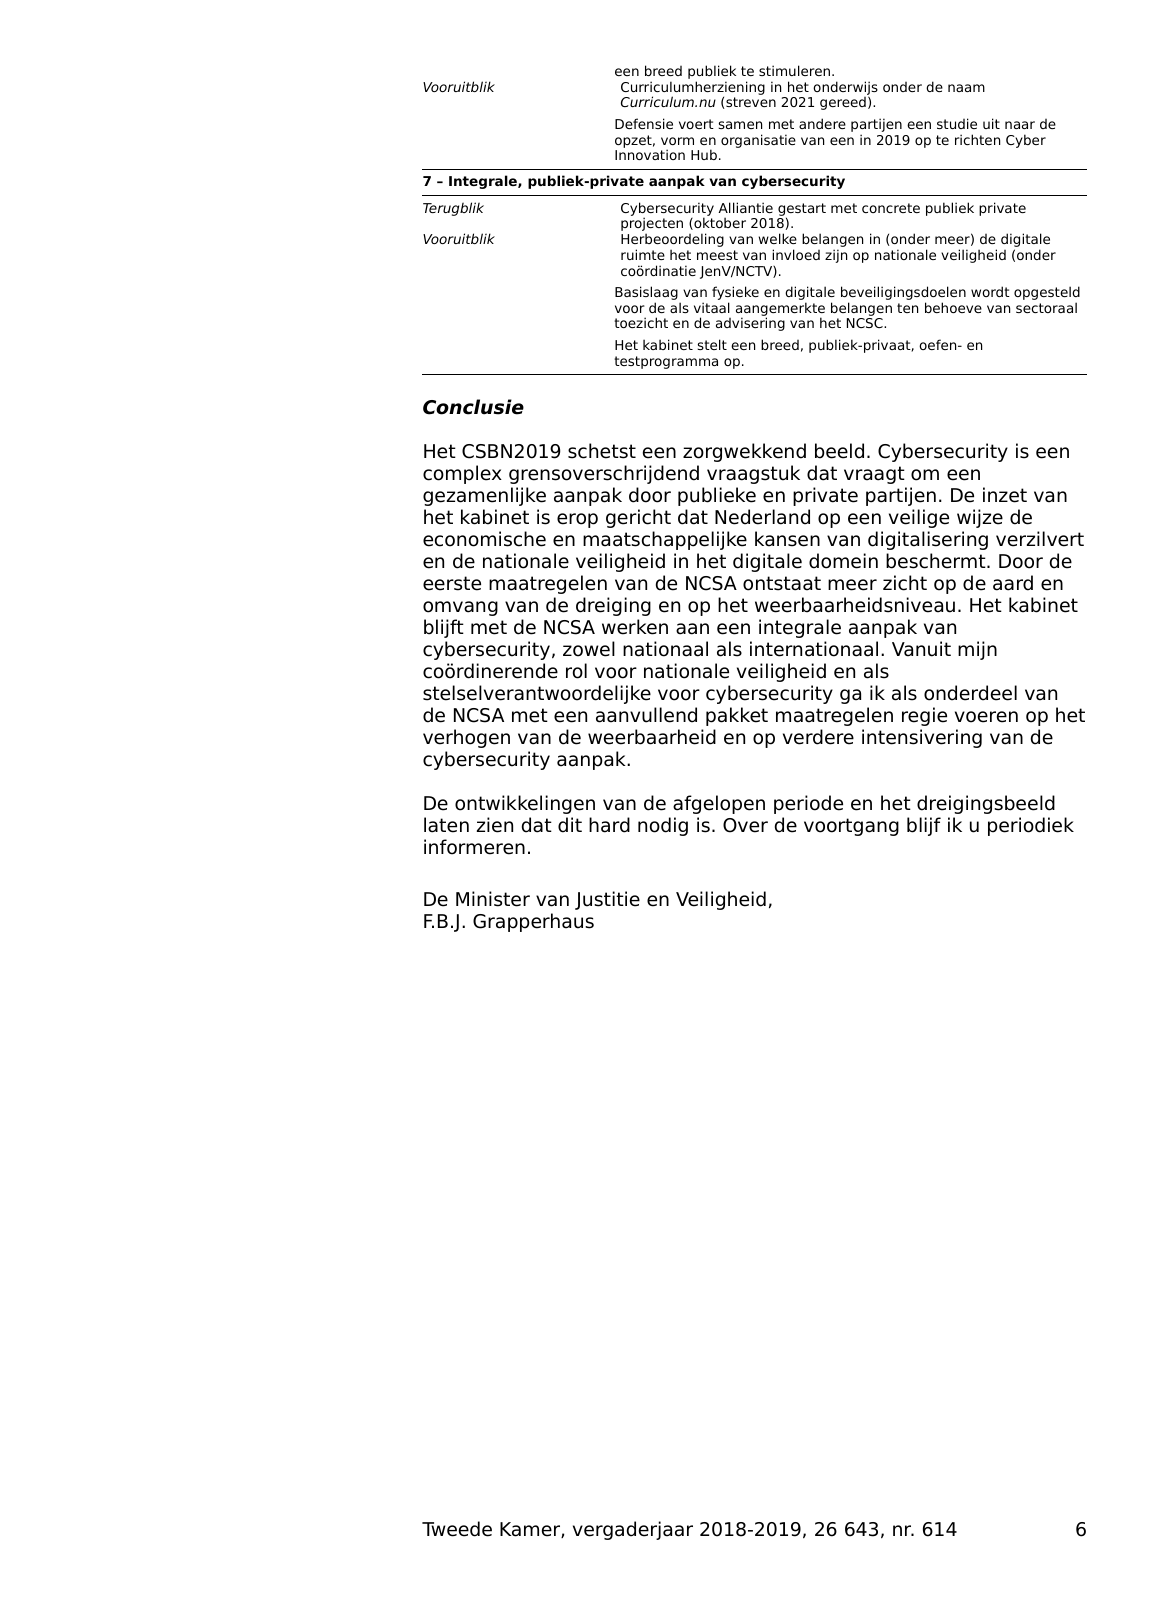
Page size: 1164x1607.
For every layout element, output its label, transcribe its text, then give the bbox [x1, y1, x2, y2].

table_cell Basislaag van fysieke en digitale beveiligingsdoelen wordt opgesteld voor de als vitaal aangemerkte belangen ten behoeve van sectoraal toezicht en de advisering van het NCSC. [614, 284, 1087, 337]
table_cell Terugblik [422, 196, 614, 232]
table_cell Herbeoordeling van welke belangen in (onder meer) de digitale ruimte het meest van invloed zijn op nationale veiligheid (onder coördinatie JenV/NCTV). [614, 232, 1087, 284]
table_cell [422, 59, 614, 79]
text Het CSBN2019 schetst een zorgwekkend beeld. Cybersecurity is een complex grensoverschrijdend vraagstuk dat vraagt om een gezamenlijke aanpak door publieke en private partijen. De inzet van het kabinet is erop gericht dat Nederland op een veilige wijze de economische en maatschappelijke kansen van digitalisering verzilvert en de nationale veiligheid in het digitale domein beschermt. Door de eerste maatregelen van de NCSA ontstaat meer zicht op de aard en omvang van de dreiging en op het weerbaarheidsniveau. Het kabinet blijft met de NCSA werken aan een integrale aanpak van cybersecurity, zowel nationaal als internationaal. Vanuit mijn coördinerende rol voor nationale veiligheid en als stelselverantwoordelijke voor cybersecurity ga ik als onderdeel van de NCSA met een aanvullend pakket maatregelen regie voeren op het verhogen van de weerbaarheid en op verdere intensivering van de cybersecurity aanpak. [422, 441, 1087, 771]
table_cell 7 – Integrale, publiek-private aanpak van cybersecurity [422, 170, 1087, 195]
text De ontwikkelingen van de afgelopen periode en het dreigingsbeeld laten zien dat dit hard nodig is. Over de voortgang blijf ik u periodiek informeren. [422, 793, 1087, 859]
text De Minister van Justitie en Veiligheid, F.B.J. Grapperhaus [422, 889, 1087, 933]
table_cell Curriculumherziening in het onderwijs onder de naam Curriculum.nu (streven 2021 gereed). [614, 80, 1087, 116]
table_cell Defensie voert samen met andere partijen een studie uit naar de opzet, vorm en organisatie van een in 2019 op te richten Cyber Innovation Hub. [614, 116, 1087, 168]
subtitle Conclusie [422, 397, 1087, 419]
table_cell een breed publiek te stimuleren. [614, 59, 1087, 79]
table_cell Het kabinet stelt een breed, publiek-privaat, oefen- en testprogramma op. [614, 337, 1087, 374]
table_cell Vooruitblik [422, 232, 614, 374]
table_cell Cybersecurity Alliantie gestart met concrete publiek private projecten (oktober 2018). [614, 196, 1087, 232]
table_cell Vooruitblik [422, 80, 614, 168]
